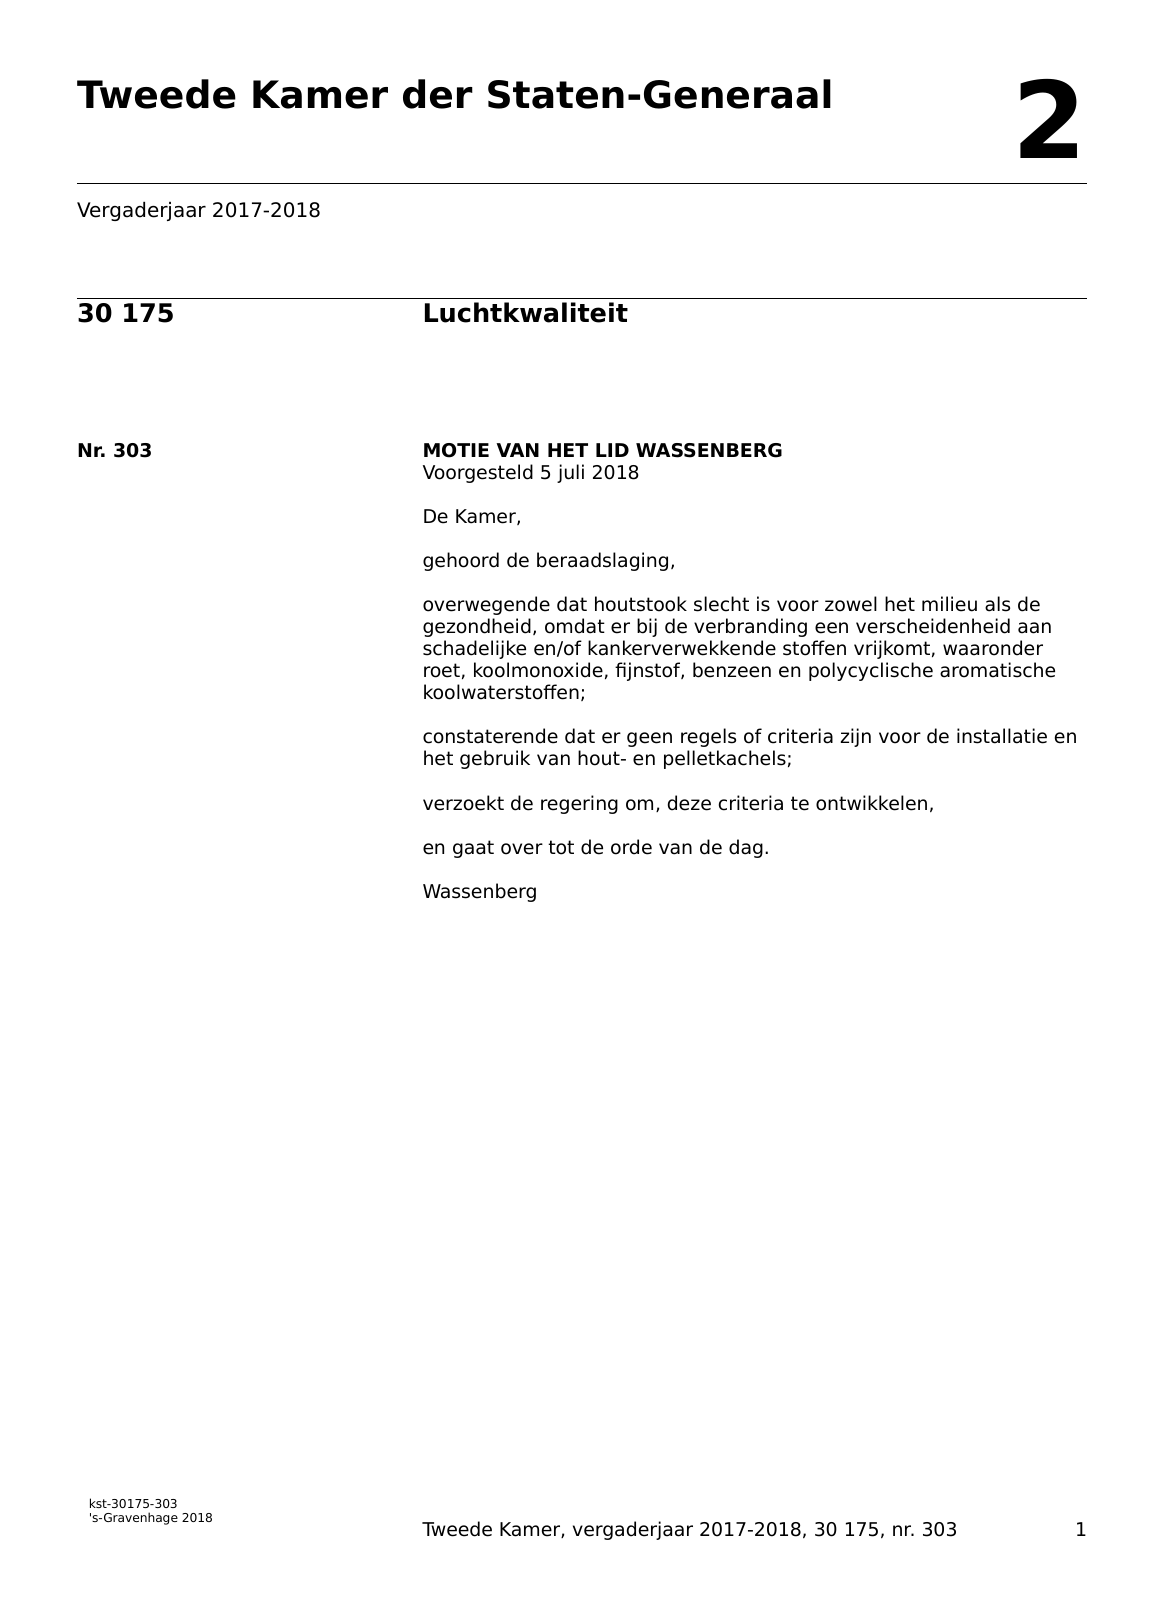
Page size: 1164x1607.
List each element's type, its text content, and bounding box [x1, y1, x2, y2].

text verzoekt de regering om, deze criteria te ontwikkelen, [422, 792, 1087, 814]
text kst-30175-303 [88, 1497, 323, 1511]
text 's-Gravenhage 2018 [88, 1511, 323, 1525]
text De Kamer, [422, 506, 1087, 528]
subtitle 30 175 Luchtkwaliteit [77, 299, 1087, 329]
subtitle Nr. 303 MOTIE VAN HET LID WASSENBERG [77, 440, 1087, 462]
table_header Tweede Kamer der Staten-Generaal [77, 59, 886, 183]
text Wassenberg [422, 881, 1087, 903]
table_header 2 [886, 59, 1087, 183]
text en gaat over tot de orde van de dag. [422, 837, 1087, 858]
table_cell Vergaderjaar 2017-2018 [77, 184, 1087, 298]
text Voorgesteld 5 juli 2018 [422, 462, 1087, 484]
text constaterende dat er geen regels of criteria zijn voor de installatie en het gebruik van hout- en pelletkachels; [422, 726, 1087, 770]
text gehoord de beraadslaging, [422, 550, 1087, 572]
text overwegende dat houtstook slecht is voor zowel het milieu als de gezondheid, omdat er bij de verbranding een verscheidenheid aan schadelijke en/of kankerverwekkende stoffen vrijkomt, waaronder roet, koolmonoxide, fijnstof, benzeen en polycyclische aromatische koolwaterstoffen; [422, 594, 1087, 704]
